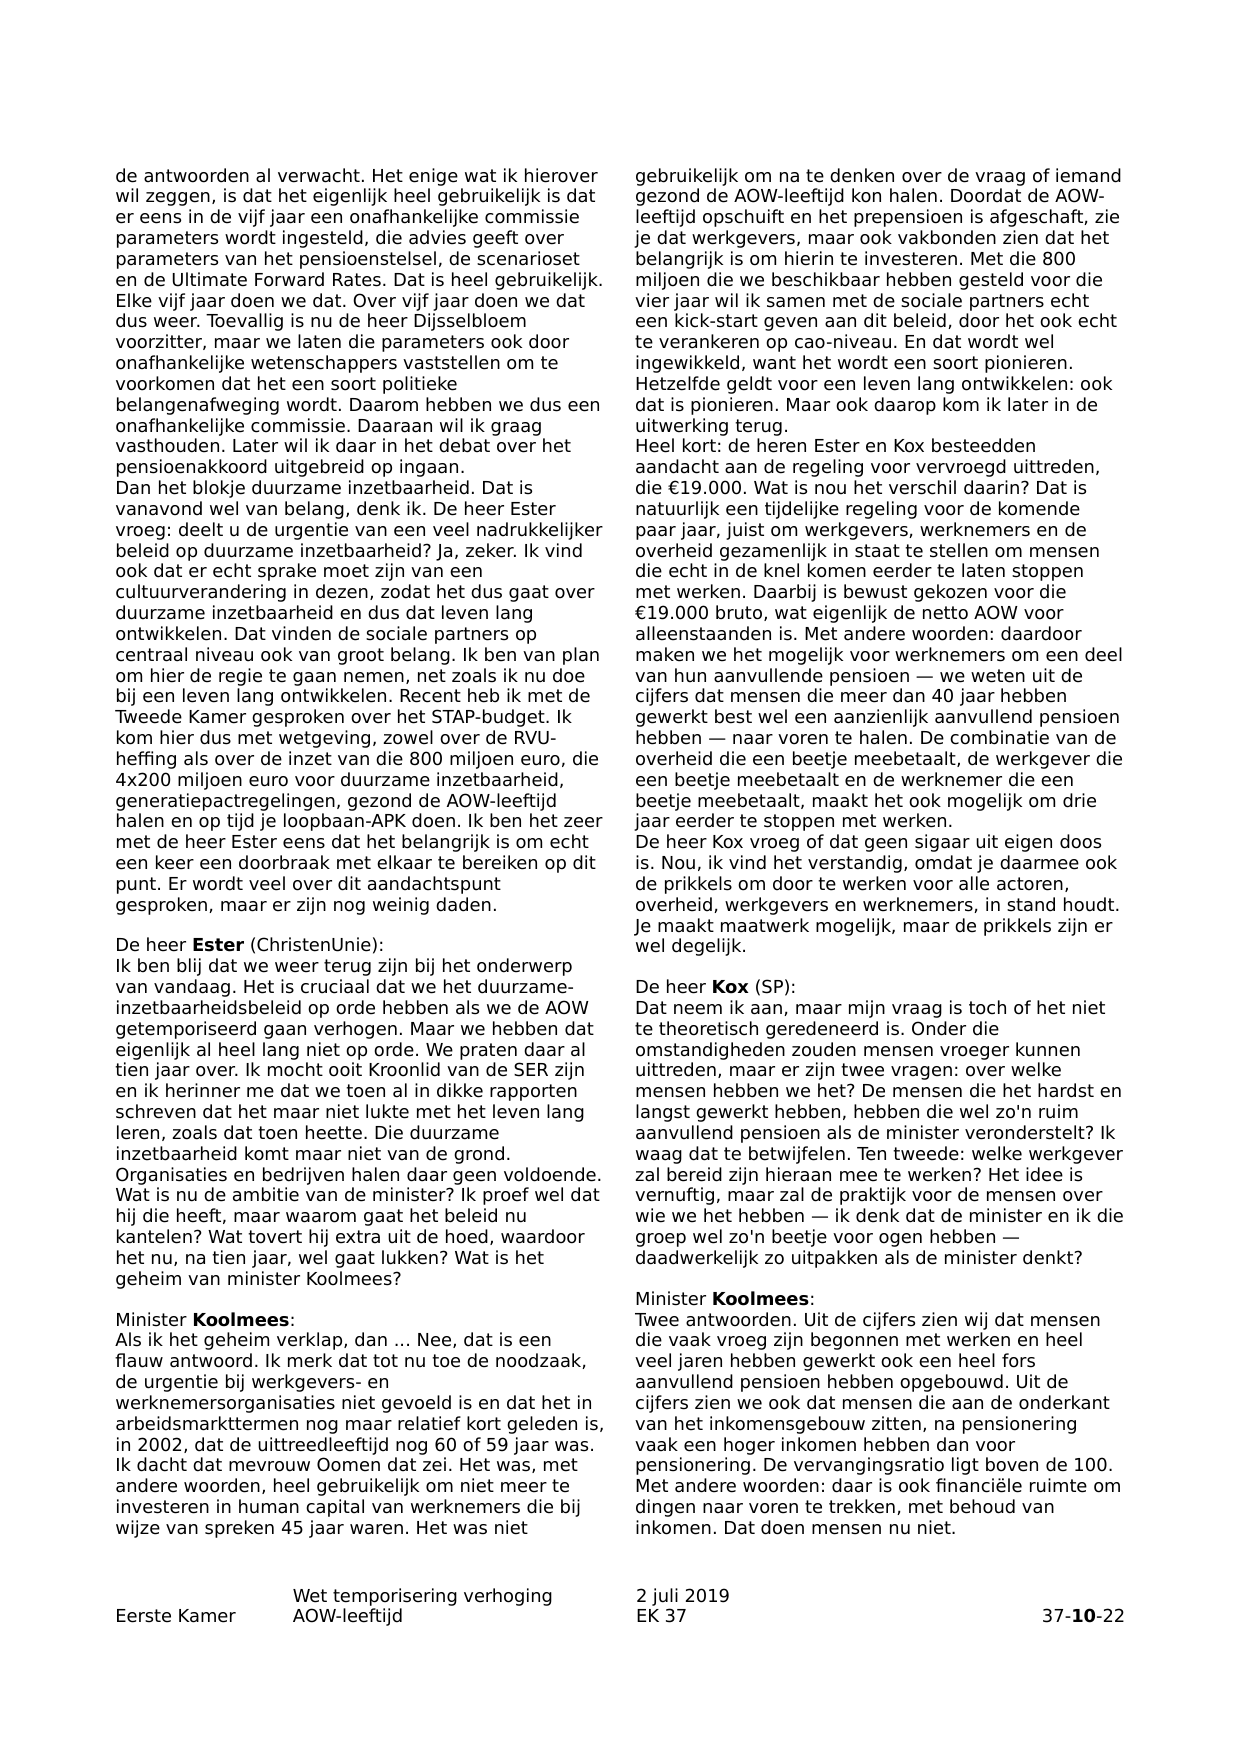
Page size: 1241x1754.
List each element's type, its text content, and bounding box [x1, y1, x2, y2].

text Dan het blokje duurzame inzetbaarheid. Dat is vanavond wel van belang, denk ik. De heer Ester vroeg: deelt u de urgentie van een veel nadrukkelijker beleid op duurzame inzetbaarheid? Ja, zeker. Ik vind ook dat er echt sprake moet zijn van een cultuurverandering in dezen, zodat het dus gaat over duurzame inzetbaarheid en dus dat leven lang ontwikkelen. Dat vinden de sociale partners op centraal niveau ook van groot belang. Ik ben van plan om hier de regie te gaan nemen, net zoals ik nu doe bij een leven lang ontwikkelen. Recent heb ik met de Tweede Kamer gesproken over het STAP-budget. Ik kom hier dus met wetgeving, zowel over de RVU-heffing als over de inzet van die 800 miljoen euro, die 4x200 miljoen euro voor duurzame inzetbaarheid, generatiepactregelingen, gezond de AOW-leeftijd halen en op tijd je loopbaan-APK doen. Ik ben het zeer met de heer Ester eens dat het belangrijk is om echt een keer een doorbraak met elkaar te bereiken op dit punt. Er wordt veel over dit aandachtspunt gesproken, maar er zijn nog weinig daden. [115, 478, 605, 915]
text De heer Ester (ChristenUnie): [115, 935, 605, 956]
text De heer Kox (SP): [635, 977, 1125, 998]
text Als ik het geheim verklap, dan ... Nee, dat is een flauw antwoord. Ik merk dat tot nu toe de noodzaak, de urgentie bij werkgevers- en werknemersorganisaties niet gevoeld is en dat het in arbeidsmarkttermen nog maar relatief kort geleden is, in 2002, dat de uittreedleeftijd nog 60 of 59 jaar was. Ik dacht dat mevrouw Oomen dat zei. Het was, met andere woorden, heel gebruikelijk om niet meer te investeren in human capital van werknemers die bij wijze van spreken 45 jaar waren. Het was niet [115, 1330, 605, 1538]
text de antwoorden al verwacht. Het enige wat ik hierover wil zeggen, is dat het eigenlijk heel gebruikelijk is dat er eens in de vijf jaar een onafhankelijke commissie parameters wordt ingesteld, die advies geeft over parameters van het pensioenstelsel, de scenarioset en de Ultimate Forward Rates. Dat is heel gebruikelijk. Elke vijf jaar doen we dat. Over vijf jaar doen we dat dus weer. Toevallig is nu de heer Dijsselbloem voorzitter, maar we laten die parameters ook door onafhankelijke wetenschappers vaststellen om te voorkomen dat het een soort politieke belangenafweging wordt. Daarom hebben we dus een onafhankelijke commissie. Daaraan wil ik graag vasthouden. Later wil ik daar in het debat over het pensioenakkoord uitgebreid op ingaan. [115, 165, 605, 478]
text Twee antwoorden. Uit de cijfers zien wij dat mensen die vaak vroeg zijn begonnen met werken en heel veel jaren hebben gewerkt ook een heel fors aanvullend pensioen hebben opgebouwd. Uit de cijfers zien we ook dat mensen die aan de onderkant van het inkomensgebouw zitten, na pensionering vaak een hoger inkomen hebben dan voor pensionering. De vervangingsratio ligt boven de 100. Met andere woorden: daar is ook financiële ruimte om dingen naar voren te trekken, met behoud van inkomen. Dat doen mensen nu niet. [635, 1309, 1125, 1538]
text Heel kort: de heren Ester en Kox besteedden aandacht aan de regeling voor vervroegd uittreden, die €19.000. Wat is nou het verschil daarin? Dat is natuurlijk een tijdelijke regeling voor de komende paar jaar, juist om werkgevers, werknemers en de overheid gezamenlijk in staat te stellen om mensen die echt in de knel komen eerder te laten stoppen met werken. Daarbij is bewust gekozen voor die €19.000 bruto, wat eigenlijk de netto AOW voor alleenstaanden is. Met andere woorden: daardoor maken we het mogelijk voor werknemers om een deel van hun aanvullende pensioen — we weten uit de cijfers dat mensen die meer dan 40 jaar hebben gewerkt best wel een aanzienlijk aanvullend pensioen hebben — naar voren te halen. De combinatie van de overheid die een beetje meebetaalt, de werkgever die een beetje meebetaalt en de werknemer die een beetje meebetaalt, maakt het ook mogelijk om drie jaar eerder te stoppen met werken. [635, 436, 1125, 832]
text Ik ben blij dat we weer terug zijn bij het onderwerp van vandaag. Het is cruciaal dat we het duurzame-inzetbaarheidsbeleid op orde hebben als we de AOW getemporiseerd gaan verhogen. Maar we hebben dat eigenlijk al heel lang niet op orde. We praten daar al tien jaar over. Ik mocht ooit Kroonlid van de SER zijn en ik herinner me dat we toen al in dikke rapporten schreven dat het maar niet lukte met het leven lang leren, zoals dat toen heette. Die duurzame inzetbaarheid komt maar niet van de grond. Organisaties en bedrijven halen daar geen voldoende. Wat is nu de ambitie van de minister? Ik proef wel dat hij die heeft, maar waarom gaat het beleid nu kantelen? Wat tovert hij extra uit de hoed, waardoor het nu, na tien jaar, wel gaat lukken? Wat is het geheim van minister Koolmees? [115, 956, 605, 1289]
text Minister Koolmees: [635, 1288, 1125, 1309]
text Dat neem ik aan, maar mijn vraag is toch of het niet te theoretisch geredeneerd is. Onder die omstandigheden zouden mensen vroeger kunnen uittreden, maar er zijn twee vragen: over welke mensen hebben we het? De mensen die het hardst en langst gewerkt hebben, hebben die wel zo'n ruim aanvullend pensioen als de minister veronderstelt? Ik waag dat te betwijfelen. Ten tweede: welke werkgever zal bereid zijn hieraan mee te werken? Het idee is vernuftig, maar zal de praktijk voor de mensen over wie we het hebben — ik denk dat de minister en ik die groep wel zo'n beetje voor ogen hebben — daadwerkelijk zo uitpakken als de minister denkt? [635, 998, 1125, 1268]
text De heer Kox vroeg of dat geen sigaar uit eigen doos is. Nou, ik vind het verstandig, omdat je daarmee ook de prikkels om door te werken voor alle actoren, overheid, werkgevers en werknemers, in stand houdt. Je maakt maatwerk mogelijk, maar de prikkels zijn er wel degelijk. [635, 832, 1125, 957]
text gebruikelijk om na te denken over de vraag of iemand gezond de AOW-leeftijd kon halen. Doordat de AOW-leeftijd opschuift en het prepensioen is afgeschaft, zie je dat werkgevers, maar ook vakbonden zien dat het belangrijk is om hierin te investeren. Met die 800 miljoen die we beschikbaar hebben gesteld voor die vier jaar wil ik samen met de sociale partners echt een kick-start geven aan dit beleid, door het ook echt te verankeren op cao-niveau. En dat wordt wel ingewikkeld, want het wordt een soort pionieren. Hetzelfde geldt voor een leven lang ontwikkelen: ook dat is pionieren. Maar ook daarop kom ik later in de uitwerking terug. [635, 165, 1125, 436]
text Minister Koolmees: [115, 1309, 605, 1330]
